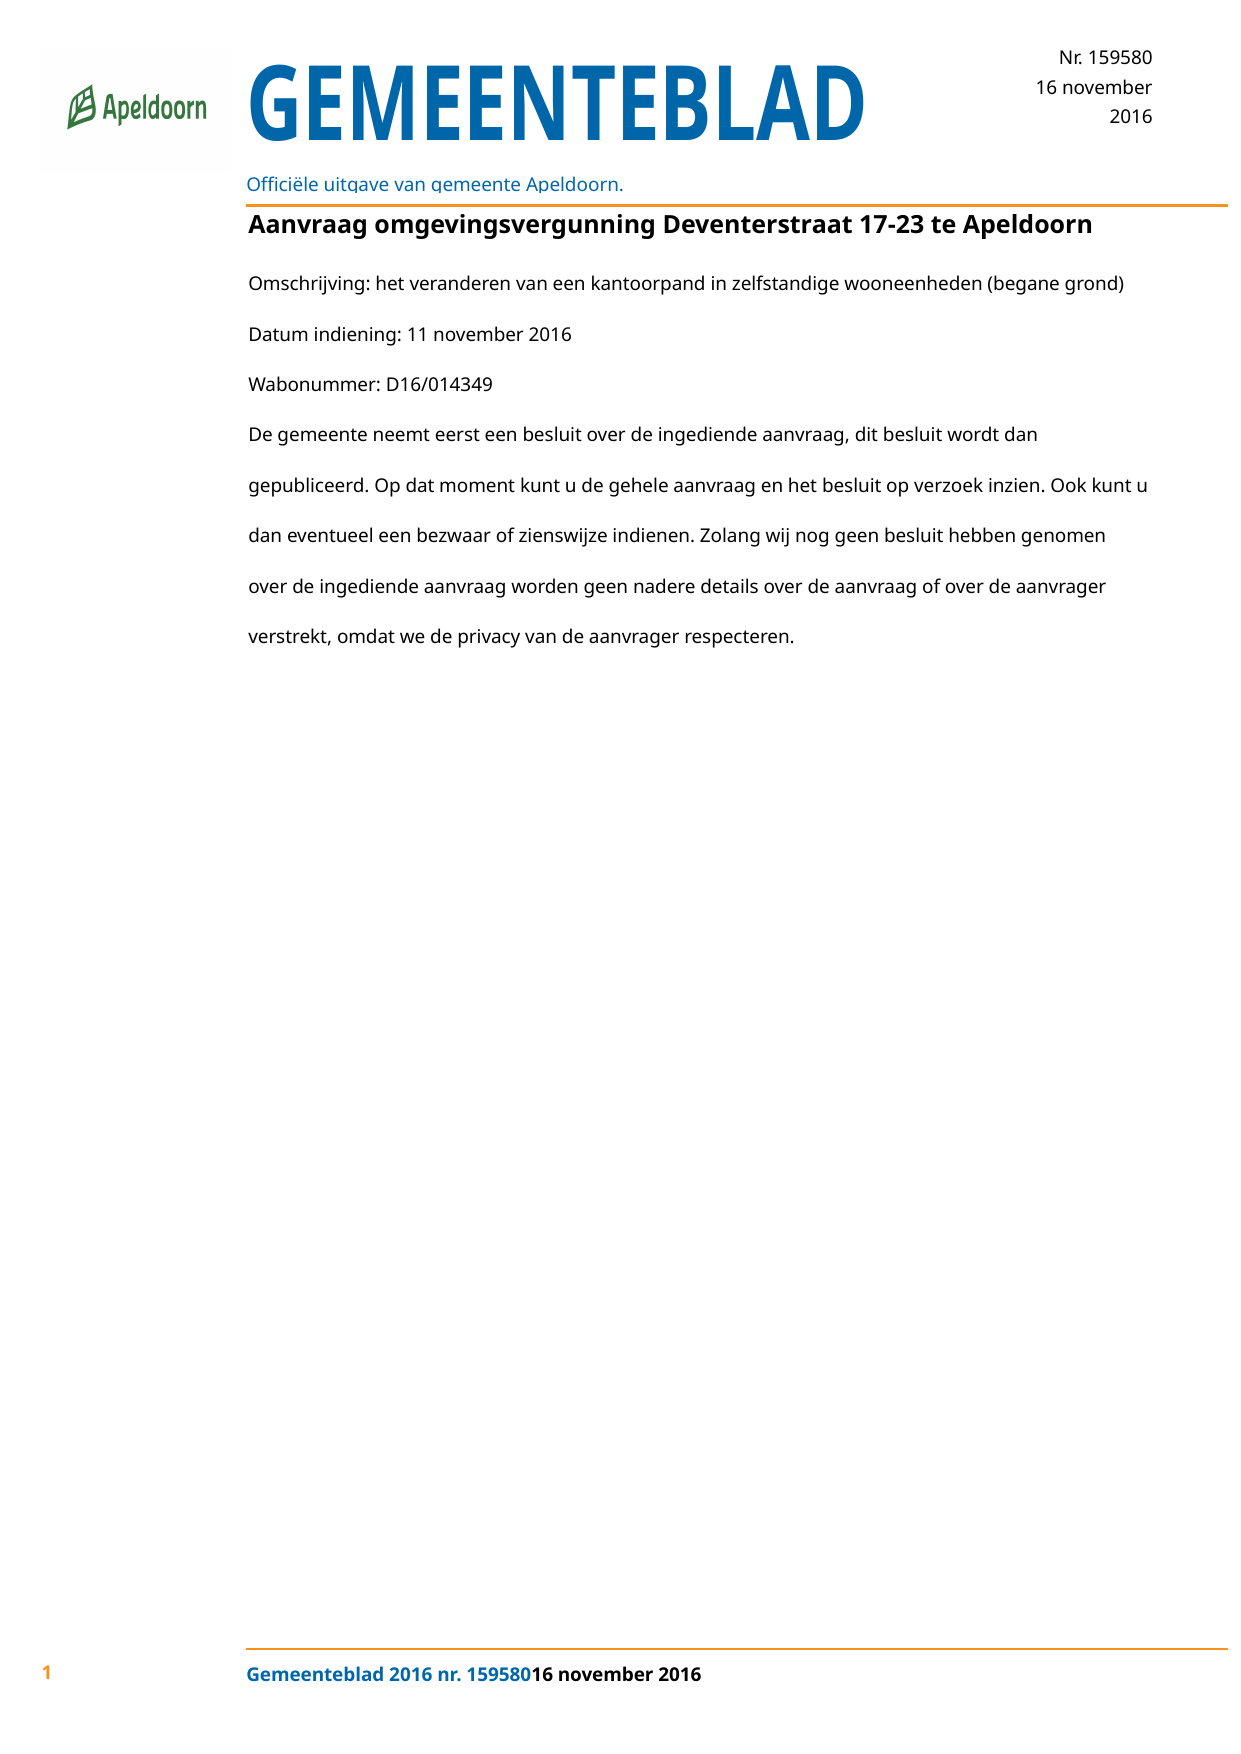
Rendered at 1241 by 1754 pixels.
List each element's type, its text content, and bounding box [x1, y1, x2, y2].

text dan eventueel een bezwaar of zienswijze indienen. Zolang wij nog geen besluit hebben genomen [248, 522, 1152, 548]
text Wabonummer: D16/014349 [248, 371, 1152, 397]
text Omschrijving: het veranderen van een kantoorpand in zelfstandige wooneenheden (begane grond) [248, 270, 1152, 296]
picture [41, 47, 231, 172]
text gepubliceerd. Op dat moment kunt u de gehele aanvraag en het besluit op verzoek inzien. Ook kunt u [248, 472, 1152, 498]
text Aanvraag omgevingsvergunning Deventerstraat 17-23 te Apeldoorn [248, 207, 1152, 241]
text De gemeente neemt eerst een besluit over de ingediende aanvraag, dit besluit wordt dan [248, 422, 1152, 447]
text verstrekt, omdat we de privacy van de aanvrager respecteren. [248, 623, 1152, 649]
text Datum indiening: 11 november 2016 [248, 321, 1152, 346]
text over de ingediende aanvraag worden geen nadere details over de aanvraag of over de aanvrager [248, 573, 1152, 598]
